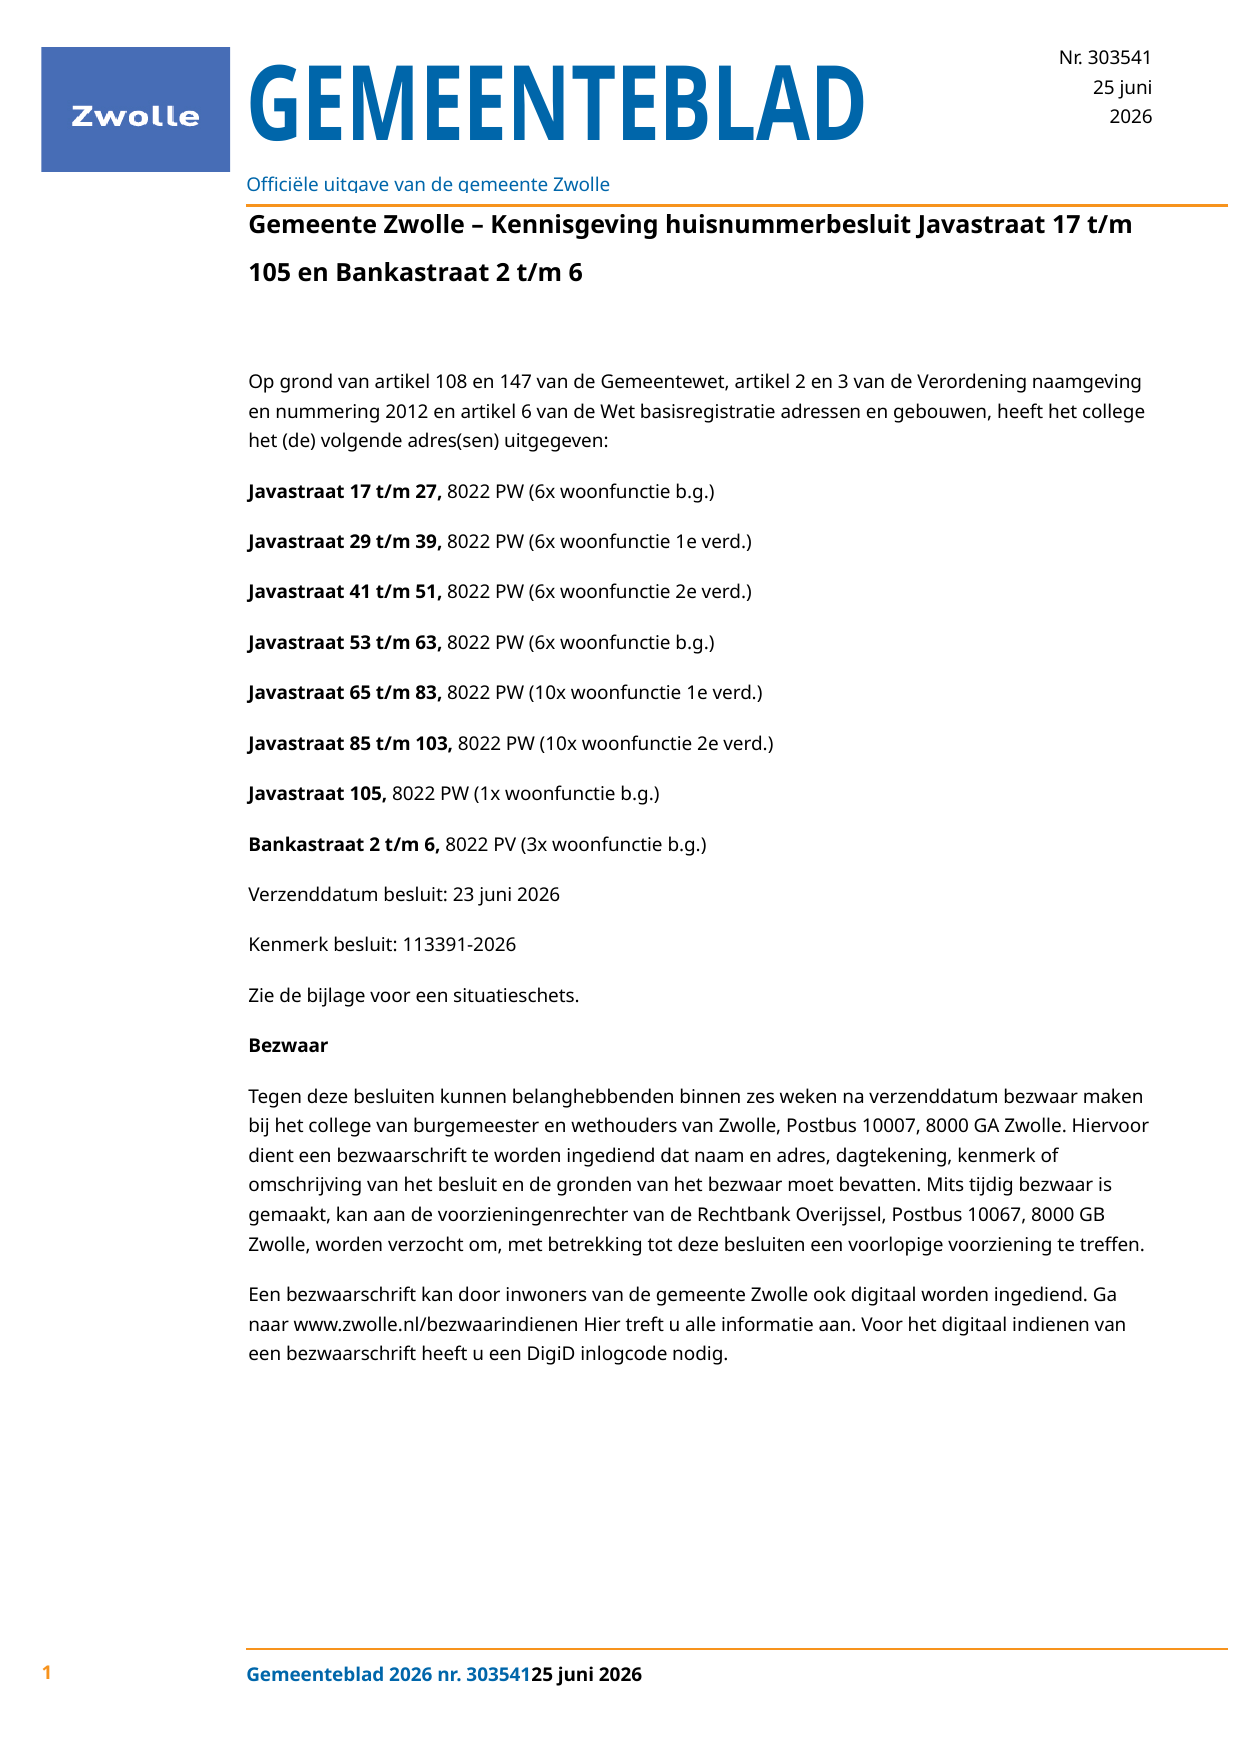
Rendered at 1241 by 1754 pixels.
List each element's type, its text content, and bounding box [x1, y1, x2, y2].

text Kenmerk besluit: 113391-2026 [248, 932, 1152, 957]
text Javastraat 105, 8022 PW (1x woonfunctie b.g.) [248, 780, 1152, 806]
text Tegen deze besluiten kunnen belanghebbenden binnen zes weken na verzenddatum bezwaar maken bij het college van burgemeester en wethouders van Zwolle, Postbus 10007, 8000 GA Zwolle. Hiervoor dient een bezwaarschrift te worden ingediend dat naam en adres, dagtekening, kenmerk of omschrijving van het besluit en de gronden van het bezwaar moet bevatten. Mits tijdig bezwaar is gemaakt, kan aan de voorzieningenrechter van de Rechtbank Overijssel, Postbus 10067, 8000 GB Zwolle, worden verzocht om, met betrekking tot deze besluiten een voorlopige voorziening te treffen. [248, 1083, 1152, 1257]
text Bezwaar [248, 1032, 1152, 1058]
picture [41, 47, 231, 172]
text Javastraat 65 t/m 83, 8022 PW (10x woonfunctie 1e verd.) [248, 679, 1152, 705]
text Gemeente Zwolle – Kennisgeving huisnummerbesluit Javastraat 17 t/m 105 en Bankastraat 2 t/m 6 [248, 207, 1152, 288]
text Op grond van artikel 108 en 147 van de Gemeentewet, artikel 2 en 3 van de Verordening naamgeving en nummering 2012 en artikel 6 van de Wet basisregistratie adressen en gebouwen, heeft het college het (de) volgende adres(sen) uitgegeven: [248, 368, 1152, 453]
text Javastraat 29 t/m 39, 8022 PW (6x woonfunctie 1e verd.) [248, 528, 1152, 554]
text Javastraat 53 t/m 63, 8022 PW (6x woonfunctie b.g.) [248, 629, 1152, 655]
text Bankastraat 2 t/m 6, 8022 PV (3x woonfunctie b.g.) [248, 831, 1152, 857]
text Javastraat 41 t/m 51, 8022 PW (6x woonfunctie 2e verd.) [248, 579, 1152, 604]
text Zie de bijlage voor een situatieschets. [248, 982, 1152, 1008]
text Verzenddatum besluit: 23 juni 2026 [248, 881, 1152, 907]
text Een bezwaarschrift kan door inwoners van de gemeente Zwolle ook digitaal worden ingediend. Ga naar www.zwolle.nl/bezwaarindienen Hier treft u alle informatie aan. Voor het digitaal indienen van een bezwaarschrift heeft u een DigiD inlogcode nodig. [248, 1281, 1152, 1366]
text Javastraat 85 t/m 103, 8022 PW (10x woonfunctie 2e verd.) [248, 730, 1152, 756]
text Javastraat 17 t/m 27, 8022 PW (6x woonfunctie b.g.) [248, 478, 1152, 504]
